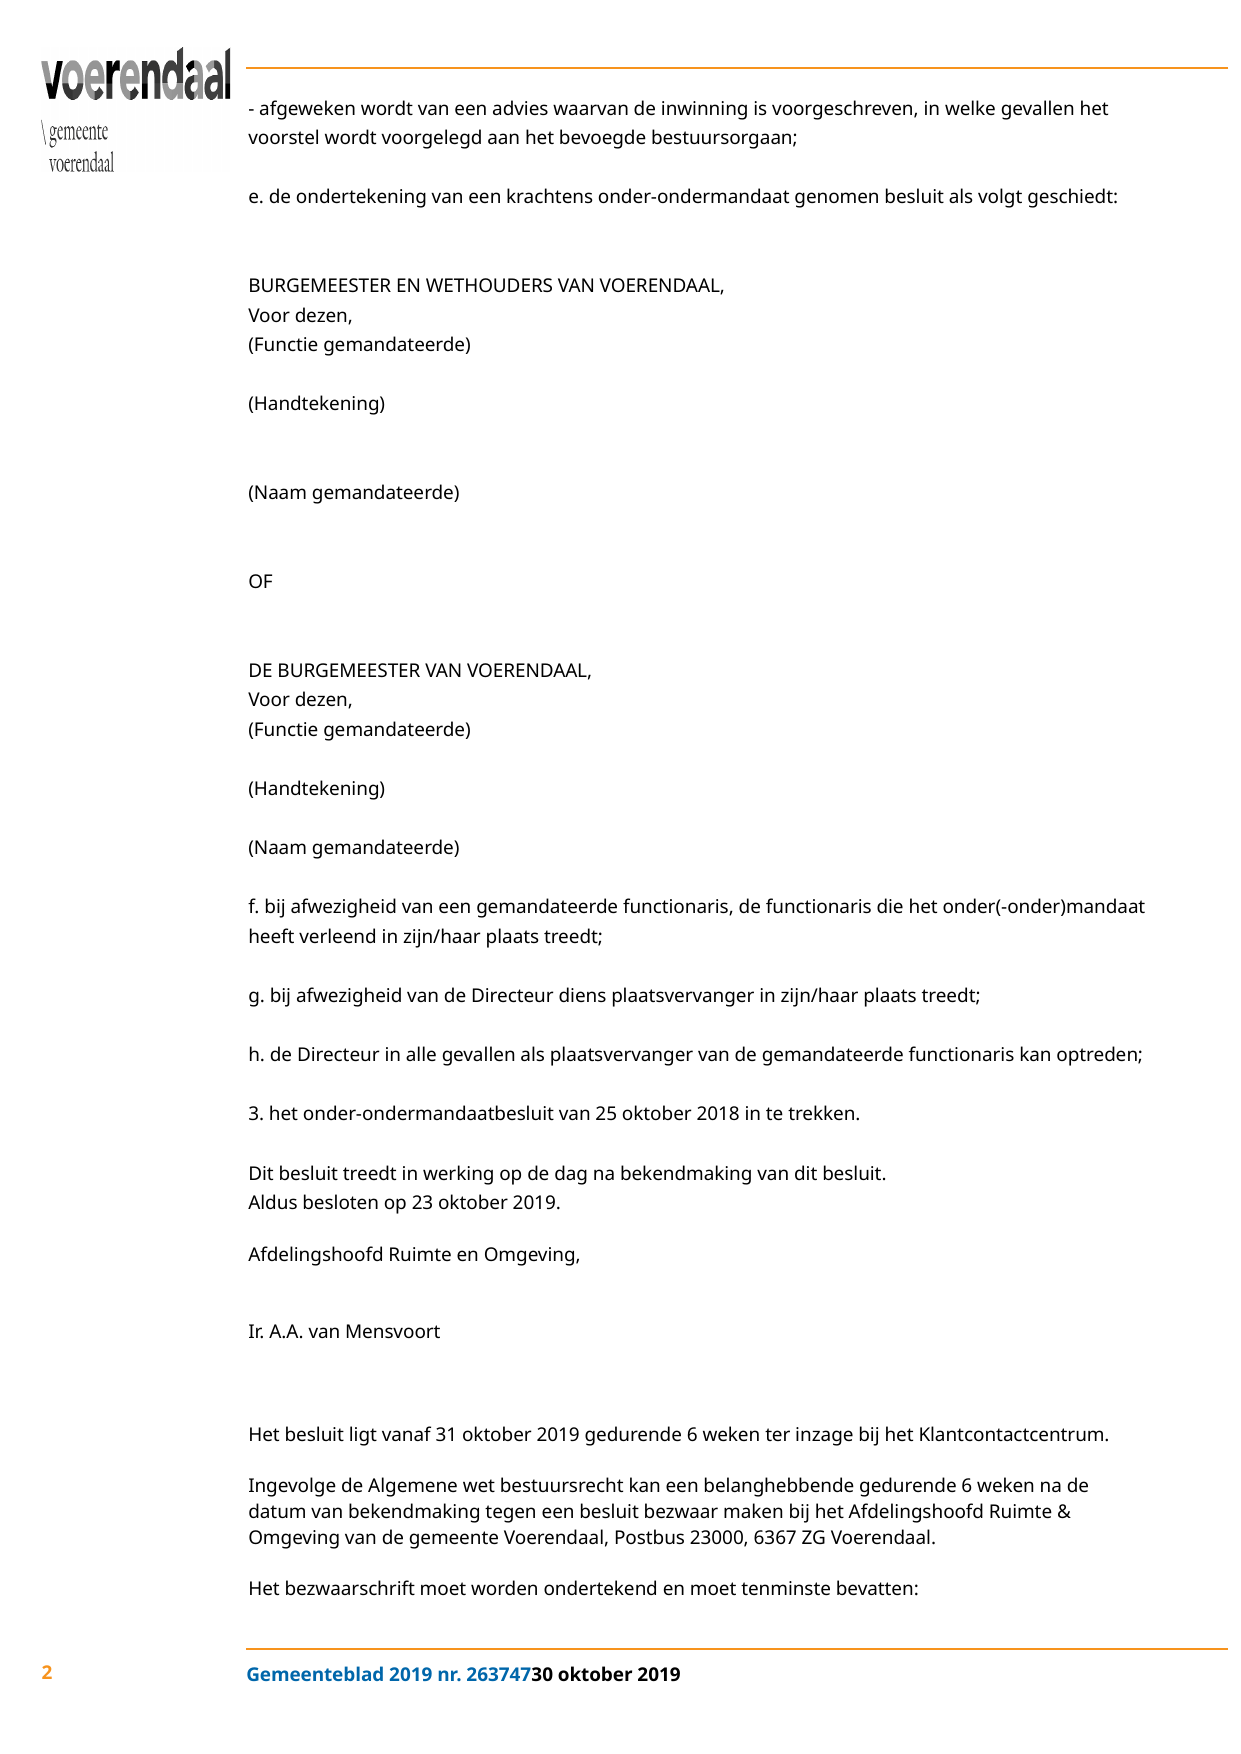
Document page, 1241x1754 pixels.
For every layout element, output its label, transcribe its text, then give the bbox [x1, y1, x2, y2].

text Voor dezen, [248, 686, 1152, 712]
text (Functie gemandateerde) [248, 716, 1152, 742]
text g. bij afwezigheid van de Directeur diens plaatsvervanger in zijn/haar plaats treedt; [248, 982, 1152, 1008]
text BURGEMEESTER EN WETHOUDERS VAN VOERENDAAL, [248, 272, 1152, 298]
text e. de ondertekening van een krachtens onder-ondermandaat genomen besluit als volgt geschiedt: [248, 183, 1152, 209]
text Voor dezen, [248, 302, 1152, 328]
text Aldus besloten op 23 oktober 2019. [248, 1189, 1152, 1215]
text DE BURGEMEESTER VAN VOERENDAAL, [248, 657, 1152, 683]
text (Handtekening) [248, 391, 1152, 416]
text - afgeweken wordt van een advies waarvan de inwinning is voorgeschreven, in welke gevallen het voorstel wordt voorgelegd aan het bevoegde bestuursorgaan; [248, 95, 1152, 150]
text (Functie gemandateerde) [248, 331, 1152, 357]
text Het besluit ligt vanaf 31 oktober 2019 gedurende 6 weken ter inzage bij het Klantcontactcentrum. [248, 1421, 1152, 1447]
text 3. het onder-ondermandaatbesluit van 25 oktober 2018 in te trekken. [248, 1101, 1152, 1126]
text OF [248, 568, 1152, 594]
picture [41, 47, 231, 172]
text Ir. A.A. van Mensvoort [248, 1318, 1152, 1344]
text h. de Directeur in alle gevallen als plaatsvervanger van de gemandateerde functionaris kan optreden; [248, 1041, 1152, 1067]
text Het bezwaarschrift moet worden ondertekend en moet tenminste bevatten: [248, 1575, 1152, 1601]
text f. bij afwezigheid van een gemandateerde functionaris, de functionaris die het onder(-onder)mandaat heeft verleend in zijn/haar plaats treedt; [248, 893, 1152, 949]
text Afdelingshoofd Ruimte en Omgeving, [248, 1241, 1152, 1267]
text Ingevolge de Algemene wet bestuursrecht kan een belanghebbende gedurende 6 weken na de datum van bekendmaking tegen een besluit bezwaar maken bij het Afdelingshoofd Ruimte & Omgeving van de gemeente Voerendaal, Postbus 23000, 6367 ZG Voerendaal. [248, 1472, 1152, 1549]
text (Naam gemandateerde) [248, 479, 1152, 505]
text (Naam gemandateerde) [248, 834, 1152, 860]
text Dit besluit treedt in werking op de dag na bekendmaking van dit besluit. [248, 1160, 1152, 1186]
text (Handtekening) [248, 775, 1152, 801]
